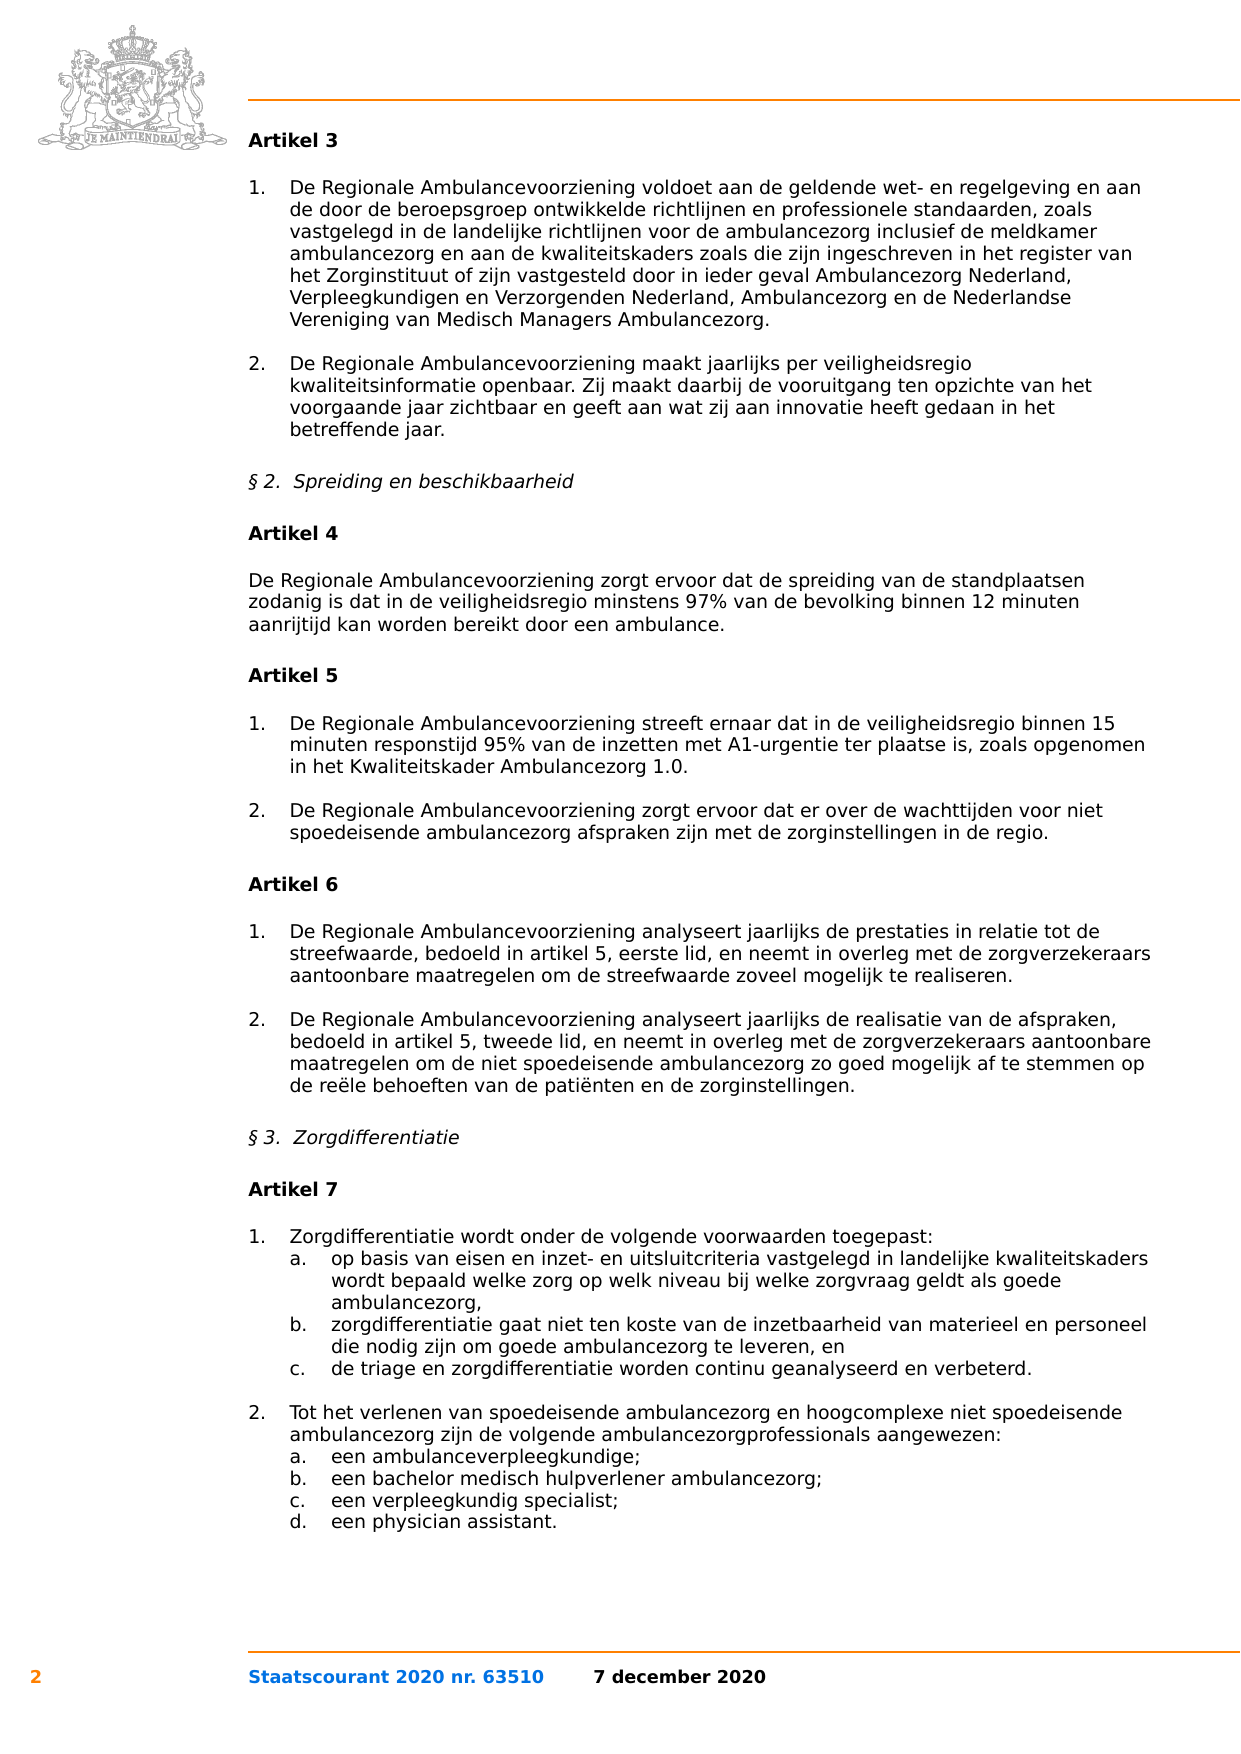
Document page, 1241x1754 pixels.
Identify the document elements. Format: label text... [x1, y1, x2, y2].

text a. een ambulanceverpleegkundige; [289, 1446, 1163, 1467]
text b. een bachelor medisch hulpverlener ambulancezorg; [289, 1467, 1163, 1489]
subtitle § 3. Zorgdifferentiatie [248, 1127, 1163, 1149]
text 1. De Regionale Ambulancevoorziening voldoet aan de geldende wet- en regelgeving en aan de door de beroepsgroep ontwikkelde richtlijnen en professionele standaarden, zoals vastgelegd in de landelijke richtlijnen voor de ambulancezorg inclusief de meldkamer ambulancezorg en aan de kwaliteitskaders zoals die zijn ingeschreven in het register van het Zorginstituut of zijn vastgesteld door in ieder geval Ambulancezorg Nederland, Verpleegkundigen en Verzorgenden Nederland, Ambulancezorg en de Nederlandse Vereniging van Medisch Managers Ambulancezorg. [248, 177, 1163, 331]
text 2. Tot het verlenen van spoedeisende ambulancezorg en hoogcomplexe niet spoedeisende ambulancezorg zijn de volgende ambulancezorgprofessionals aangewezen: [248, 1402, 1163, 1446]
text d. een physician assistant. [289, 1511, 1163, 1533]
text c. de triage en zorgdifferentiatie worden continu geanalyseerd en verbeterd. [289, 1358, 1163, 1380]
text b. zorgdifferentiatie gaat niet ten koste van de inzetbaarheid van materieel en personeel die nodig zijn om goede ambulancezorg te leveren, en [289, 1314, 1163, 1358]
text c. een verpleegkundig specialist; [289, 1489, 1163, 1511]
text 2. De Regionale Ambulancevoorziening zorgt ervoor dat er over de wachttijden voor niet spoedeisende ambulancezorg afspraken zijn met de zorginstellingen in de regio. [248, 800, 1163, 844]
text 2. De Regionale Ambulancevoorziening analyseert jaarlijks de realisatie van de afspraken, bedoeld in artikel 5, tweede lid, en neemt in overleg met de zorgverzekeraars aantoonbare maatregelen om de niet spoedeisende ambulancezorg zo goed mogelijk af te stemmen op de reële behoeften van de patiënten en de zorginstellingen. [248, 1009, 1163, 1097]
text De Regionale Ambulancevoorziening zorgt ervoor dat de spreiding van de standplaatsen zodanig is dat in de veiligheidsregio minstens 97% van de bevolking binnen 12 minuten aanrijtijd kan worden bereikt door een ambulance. [248, 569, 1163, 635]
subtitle Artikel 6 [248, 874, 1163, 896]
text 1. Zorgdifferentiatie wordt onder de volgende voorwaarden toegepast: [248, 1226, 1163, 1248]
picture [38, 25, 227, 150]
subtitle Artikel 3 [248, 130, 1163, 152]
subtitle Artikel 4 [248, 522, 1163, 544]
subtitle Artikel 5 [248, 665, 1163, 687]
subtitle § 2. Spreiding en beschikbaarheid [248, 471, 1163, 492]
text 1. De Regionale Ambulancevoorziening analyseert jaarlijks de prestaties in relatie tot de streefwaarde, bedoeld in artikel 5, eerste lid, en neemt in overleg met de zorgverzekeraars aantoonbare maatregelen om de streefwaarde zoveel mogelijk te realiseren. [248, 921, 1163, 987]
text a. op basis van eisen en inzet- en uitsluitcriteria vastgelegd in landelijke kwaliteitskaders wordt bepaald welke zorg op welk niveau bij welke zorgvraag geldt als goede ambulancezorg, [289, 1248, 1163, 1314]
text 2. De Regionale Ambulancevoorziening maakt jaarlijks per veiligheidsregio kwaliteitsinformatie openbaar. Zij maakt daarbij de vooruitgang ten opzichte van het voorgaande jaar zichtbaar en geeft aan wat zij aan innovatie heeft gedaan in het betreffende jaar. [248, 353, 1163, 441]
subtitle Artikel 7 [248, 1179, 1163, 1201]
text 1. De Regionale Ambulancevoorziening streeft ernaar dat in de veiligheidsregio binnen 15 minuten responstijd 95% van de inzetten met A1-urgentie ter plaatse is, zoals opgenomen in het Kwaliteitskader Ambulancezorg 1.0. [248, 712, 1163, 778]
